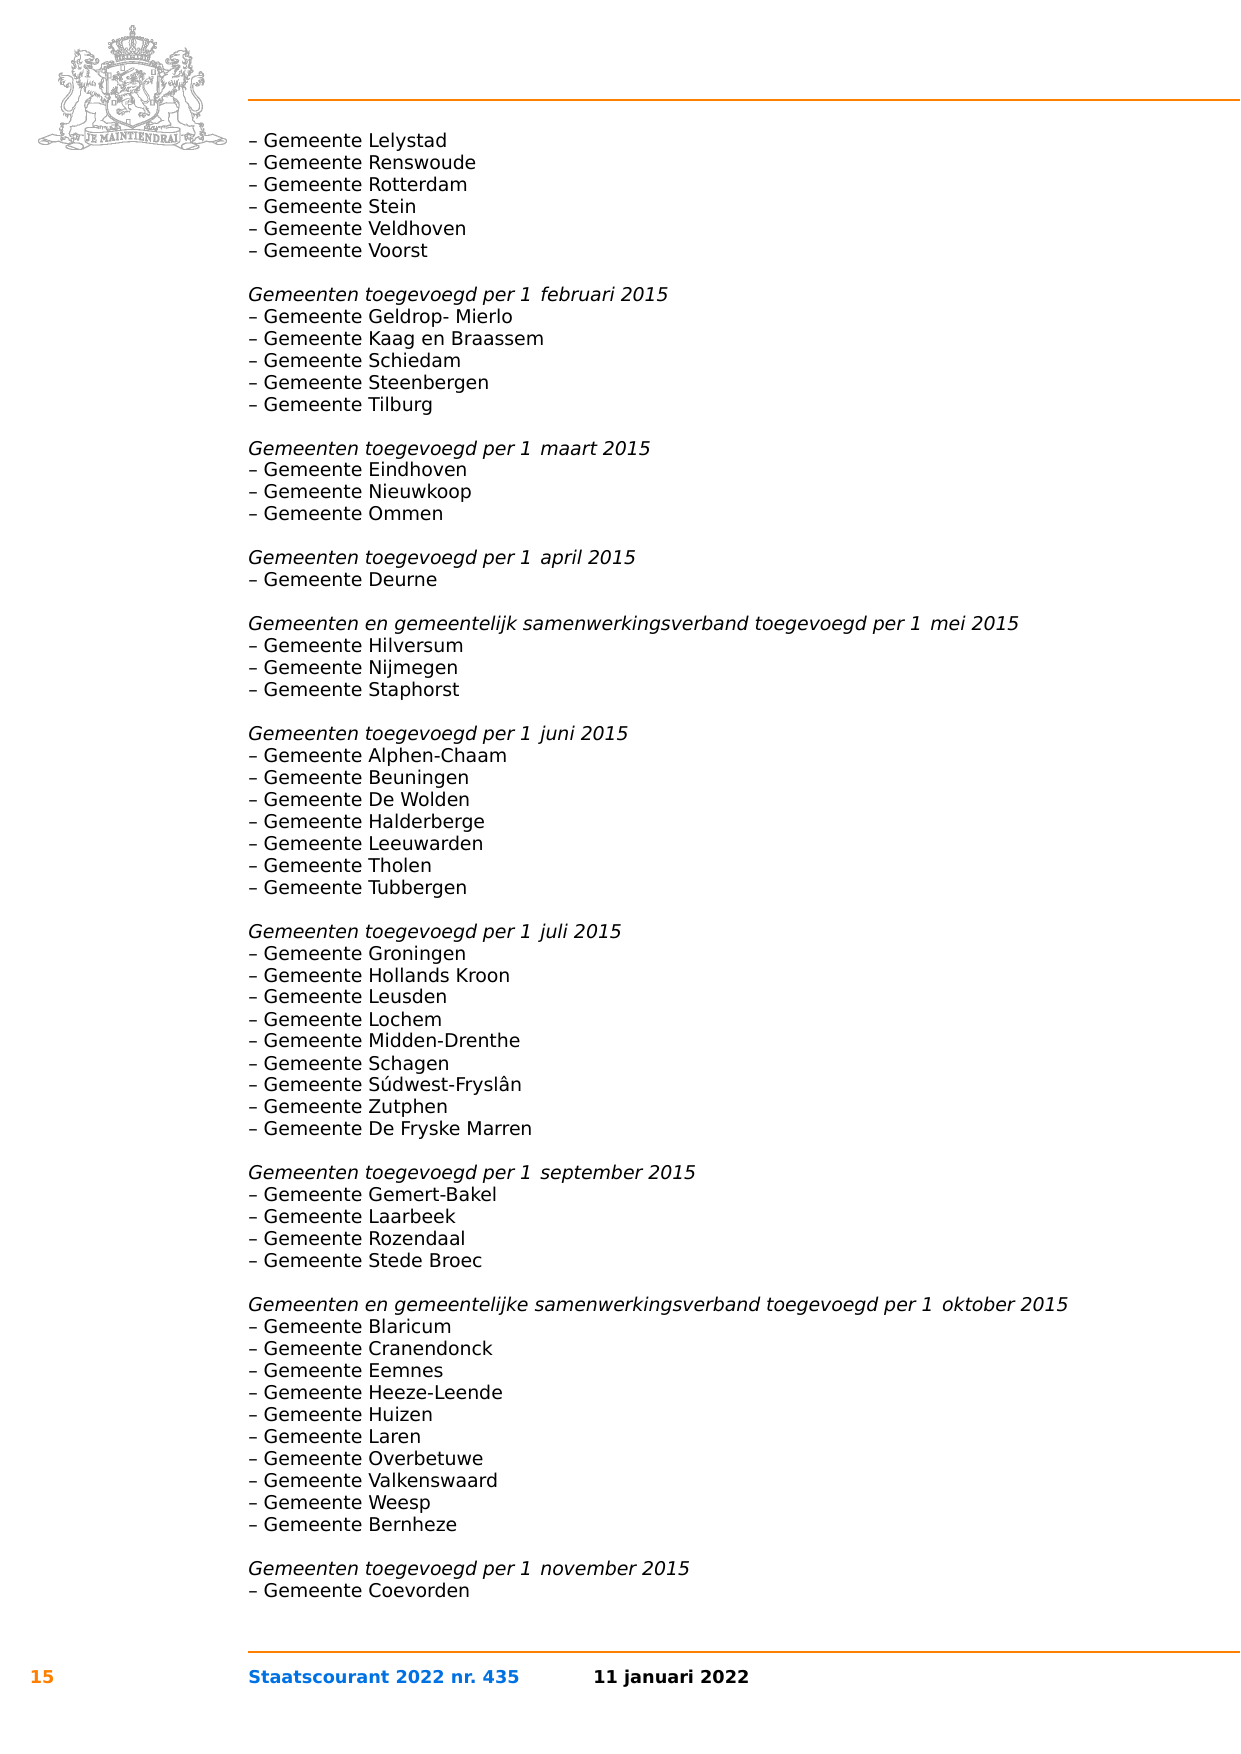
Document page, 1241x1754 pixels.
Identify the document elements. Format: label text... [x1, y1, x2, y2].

text – Gemeente Groningen [248, 942, 1163, 964]
text – Gemeente Schiedam [248, 349, 1163, 372]
subtitle Gemeenten toegevoegd per 1 september 2015 [248, 1162, 1163, 1184]
text – Gemeente Heeze-Leende [248, 1382, 1163, 1404]
text – Gemeente Lochem [248, 1008, 1163, 1030]
text – Gemeente Laren [248, 1426, 1163, 1448]
subtitle Gemeenten en gemeentelijke samenwerkingsverband toegevoegd per 1 oktober 2015 [248, 1294, 1163, 1316]
text – Gemeente Zutphen [248, 1096, 1163, 1118]
text – Gemeente Tubbergen [248, 877, 1163, 899]
text – Gemeente Weesp [248, 1492, 1163, 1514]
text – Gemeente Nieuwkoop [248, 481, 1163, 503]
text – Gemeente Coevorden [248, 1579, 1163, 1602]
subtitle Gemeenten toegevoegd per 1 februari 2015 [248, 284, 1163, 306]
text – Gemeente Kaag en Braassem [248, 328, 1163, 349]
text – Gemeente Blaricum [248, 1316, 1163, 1338]
subtitle Gemeenten toegevoegd per 1 april 2015 [248, 547, 1163, 569]
text – Gemeente Cranendonck [248, 1338, 1163, 1360]
text – Gemeente Huizen [248, 1404, 1163, 1426]
text – Gemeente Laarbeek [248, 1206, 1163, 1228]
text – Gemeente Steenbergen [248, 372, 1163, 393]
text – Gemeente Schagen [248, 1052, 1163, 1074]
text – Gemeente Rozendaal [248, 1228, 1163, 1250]
text – Gemeente Hilversum [248, 635, 1163, 657]
text – Gemeente Ommen [248, 503, 1163, 525]
picture [38, 25, 227, 150]
text – Gemeente Beuningen [248, 767, 1163, 789]
text – Gemeente De Fryske Marren [248, 1118, 1163, 1140]
subtitle Gemeenten en gemeentelijk samenwerkingsverband toegevoegd per 1 mei 2015 [248, 613, 1163, 635]
text – Gemeente Valkenswaard [248, 1470, 1163, 1492]
text – Gemeente Overbetuwe [248, 1448, 1163, 1470]
text – Gemeente Bernheze [248, 1514, 1163, 1536]
text – Gemeente Tilburg [248, 393, 1163, 416]
text – Gemeente De Wolden [248, 789, 1163, 811]
text – Gemeente Gemert-Bakel [248, 1184, 1163, 1206]
text – Gemeente Eindhoven [248, 459, 1163, 481]
text – Gemeente Voorst [248, 240, 1163, 262]
text – Gemeente Eemnes [248, 1360, 1163, 1382]
subtitle Gemeenten toegevoegd per 1 maart 2015 [248, 437, 1163, 459]
text – Gemeente Midden-Drenthe [248, 1030, 1163, 1052]
text – Gemeente Stein [248, 196, 1163, 218]
text – Gemeente Leusden [248, 986, 1163, 1008]
text – Gemeente Lelystad [248, 130, 1163, 152]
text – Gemeente Tholen [248, 855, 1163, 877]
text – Gemeente Alphen-Chaam [248, 745, 1163, 767]
subtitle Gemeenten toegevoegd per 1 juni 2015 [248, 723, 1163, 745]
text – Gemeente Veldhoven [248, 218, 1163, 240]
text – Gemeente Renswoude [248, 152, 1163, 174]
text – Gemeente Leeuwarden [248, 833, 1163, 855]
text – Gemeente Nijmegen [248, 657, 1163, 679]
text – Gemeente Deurne [248, 569, 1163, 591]
text – Gemeente Staphorst [248, 679, 1163, 701]
text – Gemeente Halderberge [248, 811, 1163, 833]
subtitle Gemeenten toegevoegd per 1 november 2015 [248, 1558, 1163, 1579]
text – Gemeente Súdwest-Fryslân [248, 1074, 1163, 1096]
subtitle Gemeenten toegevoegd per 1 juli 2015 [248, 921, 1163, 942]
text – Gemeente Geldrop- Mierlo [248, 306, 1163, 328]
text – Gemeente Rotterdam [248, 174, 1163, 196]
text – Gemeente Hollands Kroon [248, 964, 1163, 986]
text – Gemeente Stede Broec [248, 1250, 1163, 1272]
